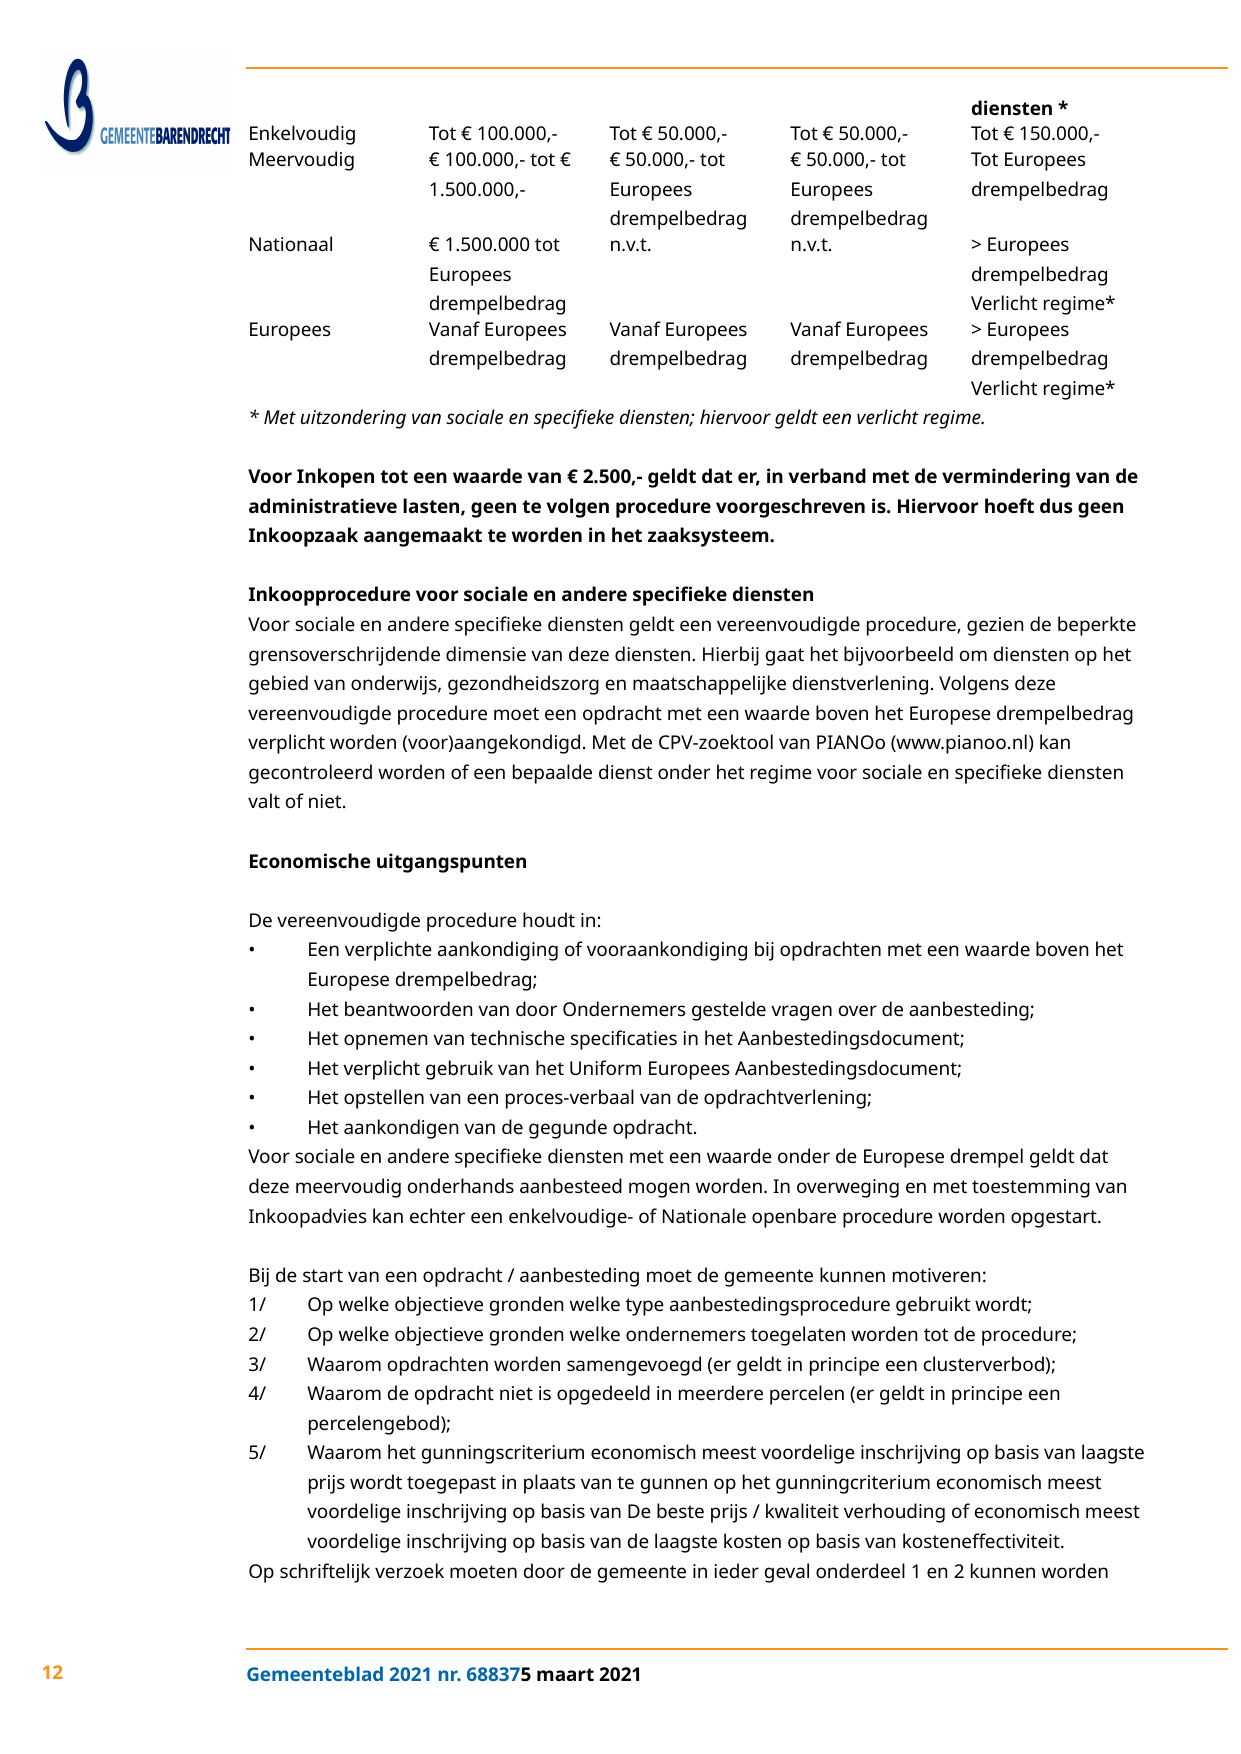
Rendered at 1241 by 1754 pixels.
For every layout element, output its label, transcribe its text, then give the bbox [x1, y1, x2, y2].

list Het beantwoorden van door Ondernemers gestelde vragen over de aanbesteding; [248, 996, 1152, 1022]
text Bij de start van een opdracht / aanbesteding moet de gemeente kunnen motiveren: [248, 1262, 1152, 1288]
table_cell Nationaal [248, 231, 429, 316]
table_cell Tot € 50.000,- [790, 121, 971, 146]
text Economische uitgangspunten [248, 848, 1152, 874]
table_cell Enkelvoudig [248, 121, 429, 146]
table_cell Vanaf Europees drempelbedrag [609, 316, 790, 401]
list Een verplichte aankondiging of vooraankondiging bij opdrachten met een waarde boven het Europese drempelbedrag; [248, 937, 1152, 992]
table_cell Tot € 150.000,- [971, 121, 1152, 146]
picture [41, 47, 231, 172]
list Het verplicht gebruik van het Uniform Europees Aanbestedingsdocument; [248, 1055, 1152, 1081]
list Waarom het gunningscriterium economisch meest voordelige inschrijving op basis van laagste prijs wordt toegepast in plaats van te gunnen op het gunningcriterium economisch meest voordelige inschrijving op basis van De beste prijs / kwaliteit verhouding of economisch meest voordelige inschrijving op basis van de laagste kosten op basis van kosteneffectiviteit. [248, 1439, 1152, 1554]
text De vereenvoudigde procedure houdt in: [248, 907, 1152, 933]
table_cell n.v.t. [790, 231, 971, 316]
table_cell € 50.000,- tot Europees drempelbedrag [609, 146, 790, 231]
text Op schriftelijk verzoek moeten door de gemeente in ieder geval onderdeel 1 en 2 kunnen worden [248, 1558, 1152, 1584]
text Inkoopprocedure voor sociale en andere specifieke diensten [248, 582, 1152, 607]
text Voor sociale en andere specifieke diensten geldt een vereenvoudigde procedure, gezien de beperkte grensoverschrijdende dimensie van deze diensten. Hierbij gaat het bijvoorbeeld om diensten op het gebied van onderwijs, gezondheidszorg en maatschappelijke dienstverlening. Volgens deze vereenvoudigde procedure moet een opdracht met een waarde boven het Europese drempelbedrag verplicht worden (voor)aangekondigd. Met de CPV-zoektool van PIANOo (www.pianoo.nl) kan gecontroleerd worden of een bepaalde dienst onder het regime voor sociale en specifieke diensten valt of niet. [248, 611, 1152, 814]
list Het opstellen van een proces-verbaal van de opdrachtverlening; [248, 1084, 1152, 1110]
table_header [248, 95, 429, 121]
table_cell € 1.500.000 tot Europees drempelbedrag [429, 231, 609, 316]
table_cell Vanaf Europees drempelbedrag [429, 316, 609, 401]
text Voor sociale en andere specifieke diensten met een waarde onder de Europese drempel geldt dat deze meervoudig onderhands aanbesteed mogen worden. In overweging en met toestemming van Inkoopadvies kan echter een enkelvoudige- of Nationale openbare procedure worden opgestart. [248, 1144, 1152, 1229]
table_cell € 100.000,- tot € 1.500.000,- [429, 146, 609, 231]
table_cell > Europees drempelbedrag Verlicht regime* [971, 316, 1152, 401]
list Waarom de opdracht niet is opgedeeld in meerdere percelen (er geldt in principe een percelengebod); [248, 1380, 1152, 1436]
text * Met uitzondering van sociale en specifieke diensten; hiervoor geldt een verlicht regime. [248, 404, 1152, 430]
table_header diensten * [971, 95, 1152, 121]
text Voor Inkopen tot een waarde van € 2.500,- geldt dat er, in verband met de vermindering van de administratieve lasten, geen te volgen procedure voorgeschreven is. Hiervoor hoeft dus geen Inkoopzaak aangemaakt te worden in het zaaksysteem. [248, 463, 1152, 548]
list Op welke objectieve gronden welke ondernemers toegelaten worden tot de procedure; [248, 1321, 1152, 1347]
table_cell € 50.000,- tot Europees drempelbedrag [790, 146, 971, 231]
table_cell Tot Europees drempelbedrag [971, 146, 1152, 231]
table_cell Europees [248, 316, 429, 401]
table_cell Tot € 100.000,- [429, 121, 609, 146]
table_cell Tot € 50.000,- [609, 121, 790, 146]
list Op welke objectieve gronden welke type aanbestedingsprocedure gebruikt wordt; [248, 1292, 1152, 1317]
table_header [609, 95, 790, 121]
table_cell > Europees drempelbedrag Verlicht regime* [971, 231, 1152, 316]
table_header [429, 95, 609, 121]
list Het opnemen van technische specificaties in het Aanbestedingsdocument; [248, 1025, 1152, 1051]
table_header [790, 95, 971, 121]
table_cell Vanaf Europees drempelbedrag [790, 316, 971, 401]
table_cell n.v.t. [609, 231, 790, 316]
table_cell Meervoudig [248, 146, 429, 231]
list Het aankondigen van de gegunde opdracht. [248, 1114, 1152, 1140]
list Waarom opdrachten worden samengevoegd (er geldt in principe een clusterverbod); [248, 1351, 1152, 1377]
